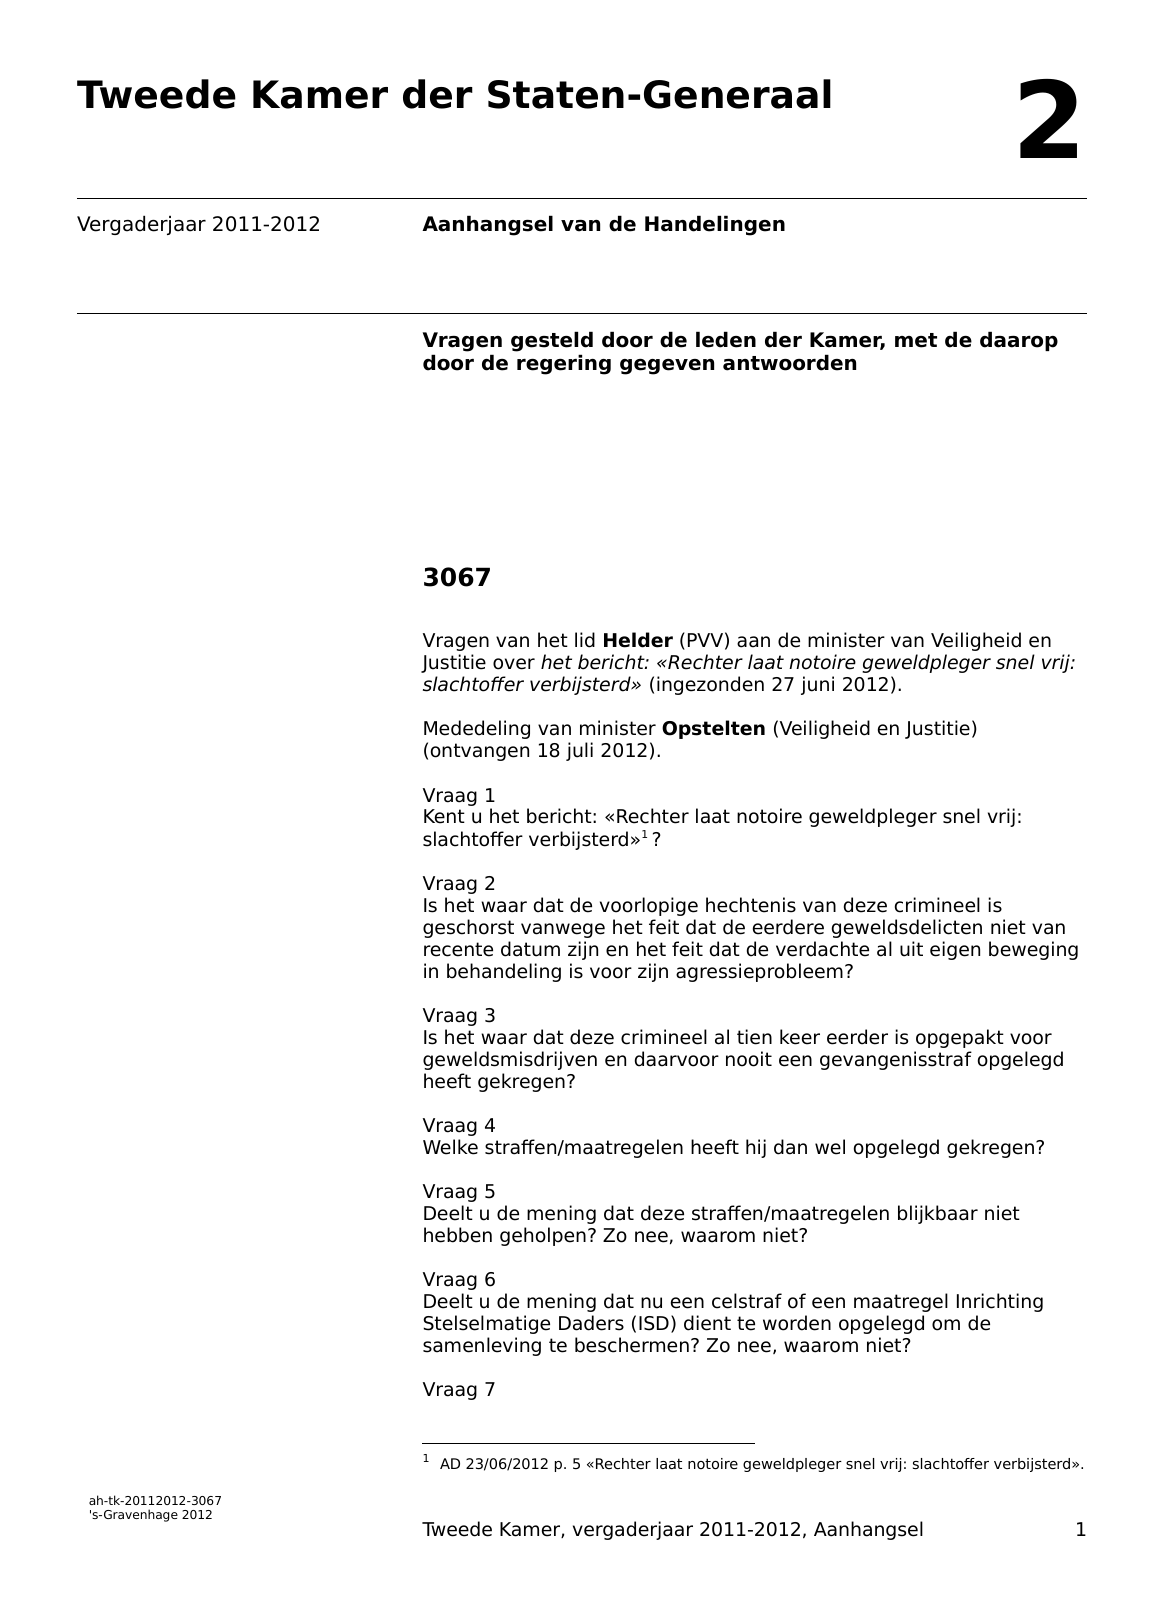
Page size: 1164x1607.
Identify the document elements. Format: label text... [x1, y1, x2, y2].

text 3067 [422, 563, 1087, 592]
text Vraag 3 [422, 1005, 1087, 1027]
text Vraag 1 [422, 784, 1087, 806]
text Deelt u de mening dat deze straffen/maatregelen blijkbaar niet hebben geholpen? Zo nee, waarom niet? [422, 1203, 1087, 1247]
text Is het waar dat deze crimineel al tien keer eerder is opgepakt voor geweldsmisdrijven en daarvoor nooit een gevangenisstraf opgelegd heeft gekregen? [422, 1027, 1087, 1093]
table_cell Vragen gesteld door de leden der Kamer, met de daarop door de regering gegeven antwoorden [422, 314, 1087, 375]
text Vraag 5 [422, 1181, 1087, 1203]
text Is het waar dat de voorlopige hechtenis van deze crimineel is geschorst vanwege het feit dat de eerdere geweldsdelicten niet van recente datum zijn en het feit dat de verdachte al uit eigen beweging in behandeling is voor zijn agressieprobleem? [422, 894, 1087, 982]
text Vraag 2 [422, 873, 1087, 894]
text Kent u het bericht: «Rechter laat notoire geweldpleger snel vrij: slachtoffer verbijsterd»? [422, 806, 1087, 850]
text Mededeling van minister Opstelten (Veiligheid en Justitie) (ontvangen 18 juli 2012). [422, 718, 1087, 762]
text Deelt u de mening dat nu een celstraf of een maatregel Inrichting Stelselmatige Daders (ISD) dient te worden opgelegd om de samenleving te beschermen? Zo nee, waarom niet? [422, 1291, 1087, 1357]
table_cell Vergaderjaar 2011-2012 [77, 199, 422, 313]
table_cell Aanhangsel van de Handelingen [422, 199, 1087, 313]
text Vraag 6 [422, 1269, 1087, 1291]
text Vraag 7 [422, 1379, 1087, 1401]
text AD 23/06/2012 p. 5 «Rechter laat notoire geweldpleger snel vrij: slachtoffer verbijsterd». [422, 1452, 1087, 1474]
text 's-Gravenhage 2012 [88, 1508, 323, 1522]
table_header Tweede Kamer der Staten-Generaal [77, 59, 886, 198]
text Welke straffen/maatregelen heeft hij dan wel opgelegd gekregen? [422, 1137, 1087, 1159]
text Vragen van het lid Helder (PVV) aan de minister van Veiligheid en Justitie over het bericht: «Rechter laat notoire geweldpleger snel vrij: slachtoffer verbijsterd» (ingezonden 27 juni 2012). [422, 630, 1087, 696]
text ah-tk-20112012-3067 [88, 1494, 323, 1508]
table_cell [77, 314, 422, 375]
table_header 2 [886, 59, 1087, 198]
text Vraag 4 [422, 1115, 1087, 1137]
